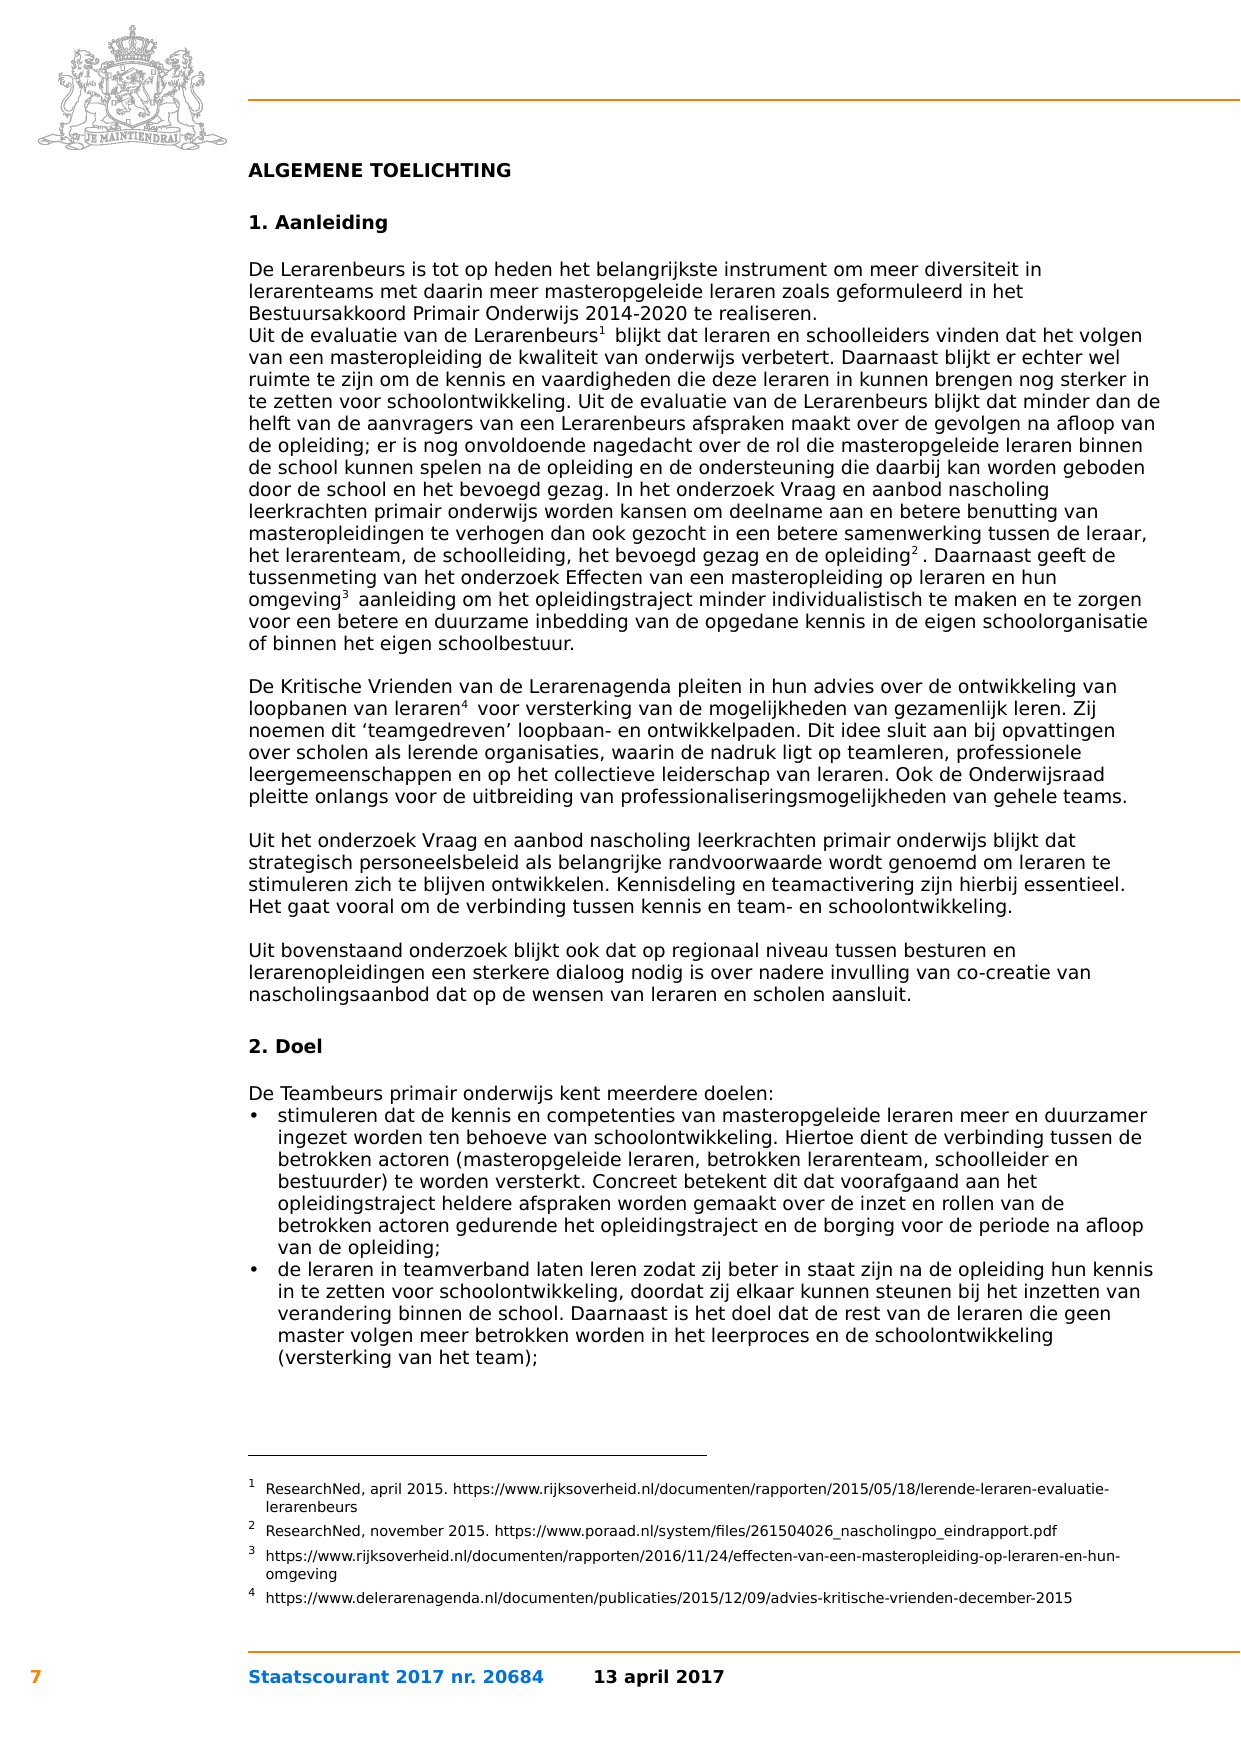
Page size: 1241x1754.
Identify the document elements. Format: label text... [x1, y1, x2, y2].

text Uit de evaluatie van de Lerarenbeurs blijkt dat leraren en schoolleiders vinden dat het volgen van een masteropleiding de kwaliteit van onderwijs verbetert. Daarnaast blijkt er echter wel ruimte te zijn om de kennis en vaardigheden die deze leraren in kunnen brengen nog sterker in te zetten voor schoolontwikkeling. Uit de evaluatie van de Lerarenbeurs blijkt dat minder dan de helft van de aanvragers van een Lerarenbeurs afspraken maakt over de gevolgen na afloop van de opleiding; er is nog onvoldoende nagedacht over de rol die masteropgeleide leraren binnen de school kunnen spelen na de opleiding en de ondersteuning die daarbij kan worden geboden door de school en het bevoegd gezag. In het onderzoek Vraag en aanbod nascholing leerkrachten primair onderwijs worden kansen om deelname aan en betere benutting van masteropleidingen te verhogen dan ook gezocht in een betere samenwerking tussen de leraar, het lerarenteam, de schoolleiding, het bevoegd gezag en de opleiding. Daarnaast geeft de tussenmeting van het onderzoek Effecten van een masteropleiding op leraren en hun omgeving aanleiding om het opleidingstraject minder individualistisch te maken en te zorgen voor een betere en duurzame inbedding van de opgedane kennis in de eigen schoolorganisatie of binnen het eigen schoolbestuur. [248, 325, 1163, 654]
text https://www.delerarenagenda.nl/documenten/publicaties/2015/12/09/advies-kritische-vrienden-december-2015 [248, 1586, 1163, 1608]
text Uit het onderzoek Vraag en aanbod nascholing leerkrachten primair onderwijs blijkt dat strategisch personeelsbeleid als belangrijke randvoorwaarde wordt genoemd om leraren te stimuleren zich te blijven ontwikkelen. Kennisdeling en teamactivering zijn hierbij essentieel. Het gaat vooral om de verbinding tussen kennis en team- en schoolontwikkeling. [248, 830, 1163, 918]
text ResearchNed, april 2015. https://www.rijksoverheid.nl/documenten/rapporten/2015/05/18/lerende-leraren-evaluatie-lerarenbeurs [248, 1477, 1163, 1516]
subtitle 1. Aanleiding [248, 212, 1163, 234]
text • de leraren in teamverband laten leren zodat zij beter in staat zijn na de opleiding hun kennis in te zetten voor schoolontwikkeling, doordat zij elkaar kunnen steunen bij het inzetten van verandering binnen de school. Daarnaast is het doel dat de rest van de leraren die geen master volgen meer betrokken worden in het leerproces en de schoolontwikkeling (versterking van het team); [248, 1259, 1163, 1368]
text ResearchNed, november 2015. https://www.poraad.nl/system/files/261504026_nascholingpo_eindrapport.pdf [248, 1519, 1163, 1541]
text Uit bovenstaand onderzoek blijkt ook dat op regionaal niveau tussen besturen en lerarenopleidingen een sterkere dialoog nodig is over nadere invulling van co-creatie van nascholingsaanbod dat op de wensen van leraren en scholen aansluit. [248, 940, 1163, 1006]
text • stimuleren dat de kennis en competenties van masteropgeleide leraren meer en duurzamer ingezet worden ten behoeve van schoolontwikkeling. Hiertoe dient de verbinding tussen de betrokken actoren (masteropgeleide leraren, betrokken lerarenteam, schoolleider en bestuurder) te worden versterkt. Concreet betekent dit dat voorafgaand aan het opleidingstraject heldere afspraken worden gemaakt over de inzet en rollen van de betrokken actoren gedurende het opleidingstraject en de borging voor de periode na afloop van de opleiding; [248, 1105, 1163, 1259]
subtitle 2. Doel [248, 1036, 1163, 1058]
text De Lerarenbeurs is tot op heden het belangrijkste instrument om meer diversiteit in lerarenteams met daarin meer masteropgeleide leraren zoals geformuleerd in het Bestuursakkoord Primair Onderwijs 2014-2020 te realiseren. [248, 259, 1163, 325]
subtitle ALGEMENE TOELICHTING [248, 160, 1163, 182]
text De Kritische Vrienden van de Lerarenagenda pleiten in hun advies over de ontwikkeling van loopbanen van leraren voor versterking van de mogelijkheden van gezamenlijk leren. Zij noemen dit ‘teamgedreven’ loopbaan- en ontwikkelpaden. Dit idee sluit aan bij opvattingen over scholen als lerende organisaties, waarin de nadruk ligt op teamleren, professionele leergemeenschappen en op het collectieve leiderschap van leraren. Ook de Onderwijsraad pleitte onlangs voor de uitbreiding van professionaliseringsmogelijkheden van gehele teams. [248, 676, 1163, 808]
text https://www.rijksoverheid.nl/documenten/rapporten/2016/11/24/effecten-van-een-masteropleiding-op-leraren-en-hun-omgeving [248, 1544, 1163, 1583]
text De Teambeurs primair onderwijs kent meerdere doelen: [248, 1083, 1163, 1105]
picture [38, 25, 227, 150]
